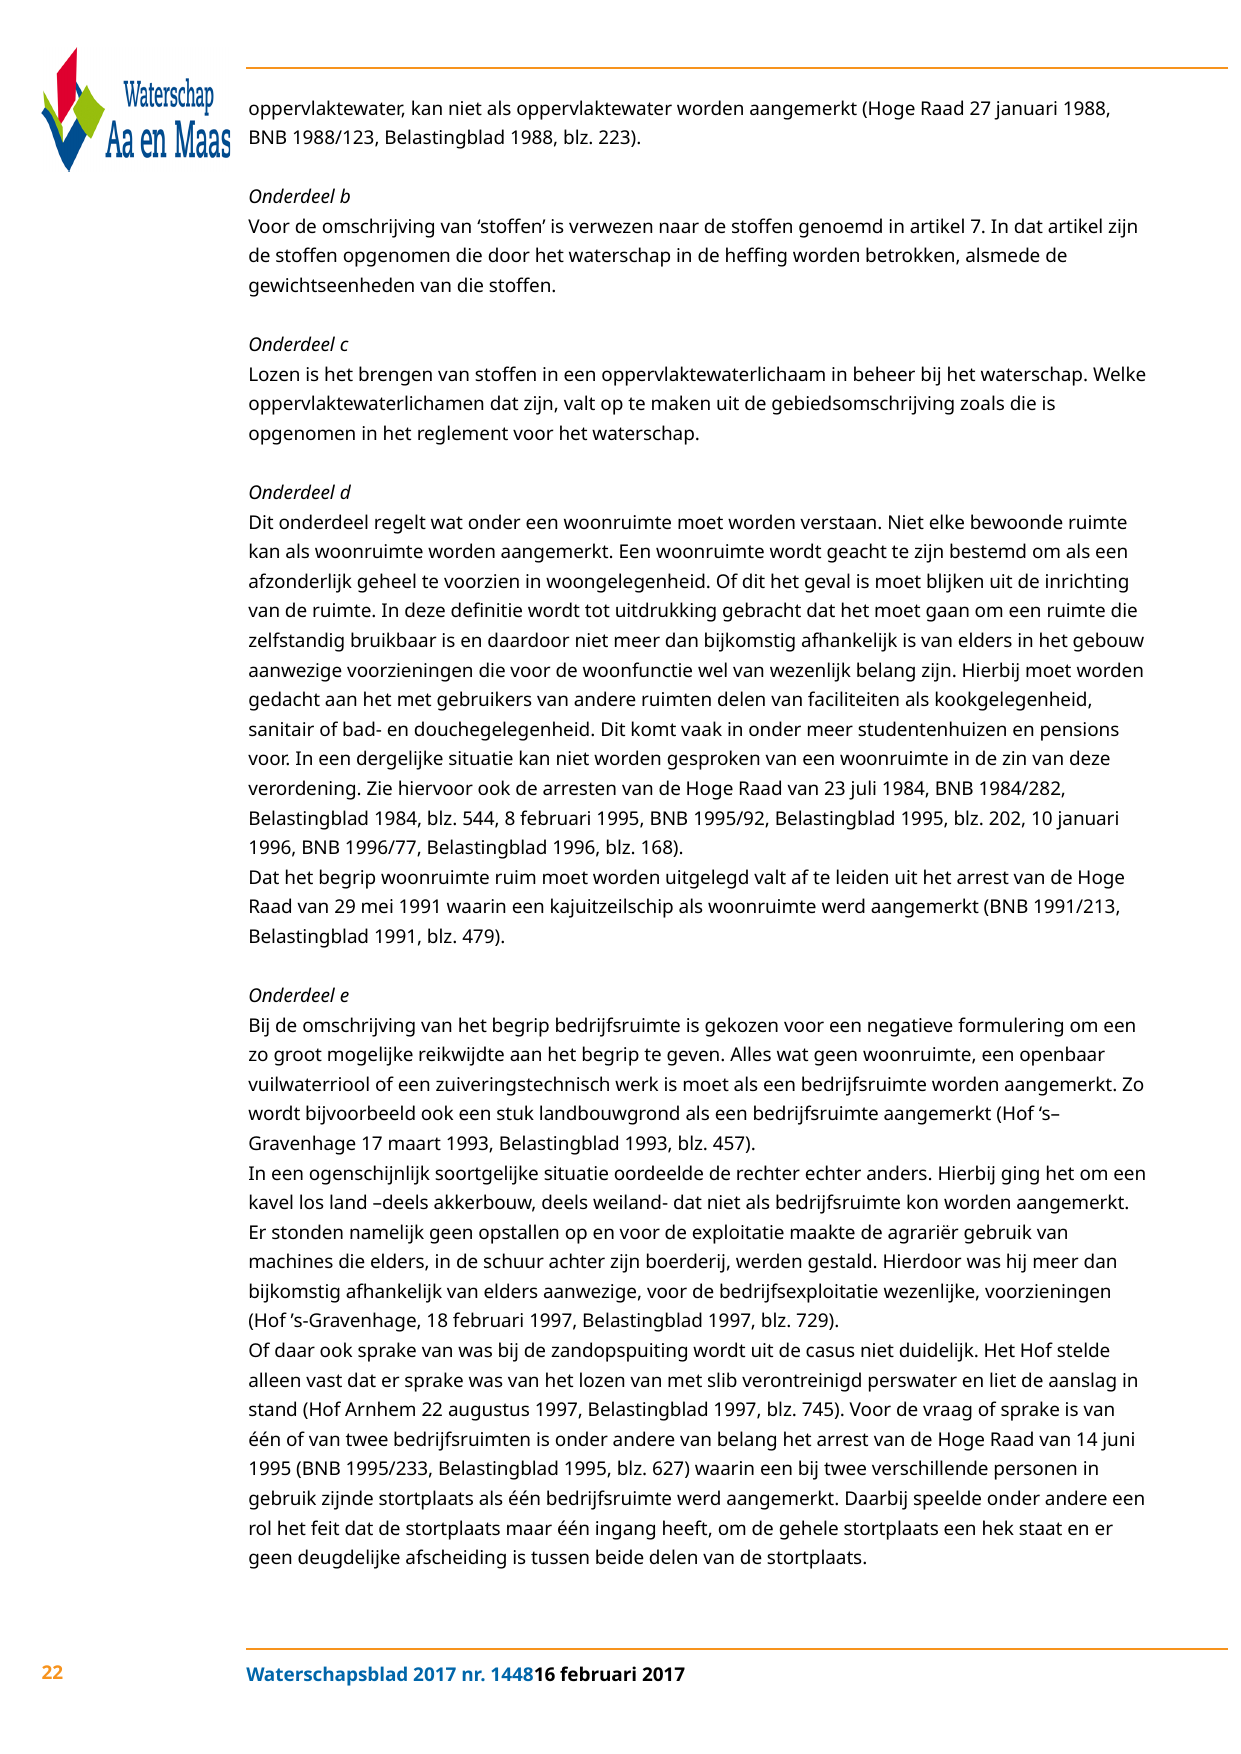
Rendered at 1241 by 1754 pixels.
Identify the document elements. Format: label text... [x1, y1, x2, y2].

text Voor de omschrijving van ‘stoffen’ is verwezen naar de stoffen genoemd in artikel 7. In dat artikel zijn de stoffen opgenomen die door het waterschap in de heffing worden betrokken, alsmede de gewichtseenheden van die stoffen. [248, 213, 1152, 298]
picture [41, 47, 231, 172]
text Onderdeel b [248, 183, 1152, 209]
text Bij de omschrijving van het begrip bedrijfsruimte is gekozen voor een negatieve formulering om een zo groot mogelijke reikwijdte aan het begrip te geven. Alles wat geen woonruimte, een openbaar vuilwaterriool of een zuiveringstechnisch werk is moet als een bedrijfsruimte worden aangemerkt. Zo wordt bijvoorbeeld ook een stuk landbouwgrond als een bedrijfsruimte aangemerkt (Hof ‘s–Gravenhage 17 maart 1993, Belastingblad 1993, blz. 457). [248, 1012, 1152, 1156]
text Onderdeel d [248, 479, 1152, 505]
text Lozen is het brengen van stoffen in een oppervlaktewaterlichaam in beheer bij het waterschap. Welke oppervlaktewaterlichamen dat zijn, valt op te maken uit de gebiedsomschrijving zoals die is opgenomen in het reglement voor het waterschap. [248, 361, 1152, 446]
text In een ogenschijnlijk soortgelijke situatie oordeelde de rechter echter anders. Hierbij ging het om een kavel los land –deels akkerbouw, deels weiland- dat niet als bedrijfsruimte kon worden aangemerkt. Er stonden namelijk geen opstallen op en voor de exploitatie maakte de agrariër gebruik van machines die elders, in de schuur achter zijn boerderij, werden gestald. Hierdoor was hij meer dan bijkomstig afhankelijk van elders aanwezige, voor de bedrijfsexploitatie wezenlijke, voorzieningen (Hof ’s-Gravenhage, 18 februari 1997, Belastingblad 1997, blz. 729). [248, 1160, 1152, 1333]
text Onderdeel e [248, 982, 1152, 1008]
text Of daar ook sprake van was bij de zandopspuiting wordt uit de casus niet duidelijk. Het Hof stelde alleen vast dat er sprake was van het lozen van met slib verontreinigd perswater en liet de aanslag in stand (Hof Arnhem 22 augustus 1997, Belastingblad 1997, blz. 745). Voor de vraag of sprake is van één of van twee bedrijfsruimten is onder andere van belang het arrest van de Hoge Raad van 14 juni 1995 (BNB 1995/233, Belastingblad 1995, blz. 627) waarin een bij twee verschillende personen in gebruik zijnde stortplaats als één bedrijfsruimte werd aangemerkt. Daarbij speelde onder andere een rol het feit dat de stortplaats maar één ingang heeft, om de gehele stortplaats een hek staat en er geen deugdelijke afscheiding is tussen beide delen van de stortplaats. [248, 1337, 1152, 1570]
text Dat het begrip woonruimte ruim moet worden uitgelegd valt af te leiden uit het arrest van de Hoge Raad van 29 mei 1991 waarin een kajuitzeilschip als woonruimte werd aangemerkt (BNB 1991/213, Belastingblad 1991, blz. 479). [248, 864, 1152, 949]
text Onderdeel c [248, 331, 1152, 357]
text oppervlaktewater, kan niet als oppervlaktewater worden aangemerkt (Hoge Raad 27 januari 1988, BNB 1988/123, Belastingblad 1988, blz. 223). [248, 95, 1152, 150]
text Dit onderdeel regelt wat onder een woonruimte moet worden verstaan. Niet elke bewoonde ruimte kan als woonruimte worden aangemerkt. Een woonruimte wordt geacht te zijn bestemd om als een afzonderlijk geheel te voorzien in woongelegenheid. Of dit het geval is moet blijken uit de inrichting van de ruimte. In deze definitie wordt tot uitdrukking gebracht dat het moet gaan om een ruimte die zelfstandig bruikbaar is en daardoor niet meer dan bijkomstig afhankelijk is van elders in het gebouw aanwezige voorzieningen die voor de woonfunctie wel van wezenlijk belang zijn. Hierbij moet worden gedacht aan het met gebruikers van andere ruimten delen van faciliteiten als kookgelegenheid, sanitair of bad- en douchegelegenheid. Dit komt vaak in onder meer studentenhuizen en pensions voor. In een dergelijke situatie kan niet worden gesproken van een woonruimte in de zin van deze verordening. Zie hiervoor ook de arresten van de Hoge Raad van 23 juli 1984, BNB 1984/282, Belastingblad 1984, blz. 544, 8 februari 1995, BNB 1995/92, Belastingblad 1995, blz. 202, 10 januari 1996, BNB 1996/77, Belastingblad 1996, blz. 168). [248, 509, 1152, 860]
